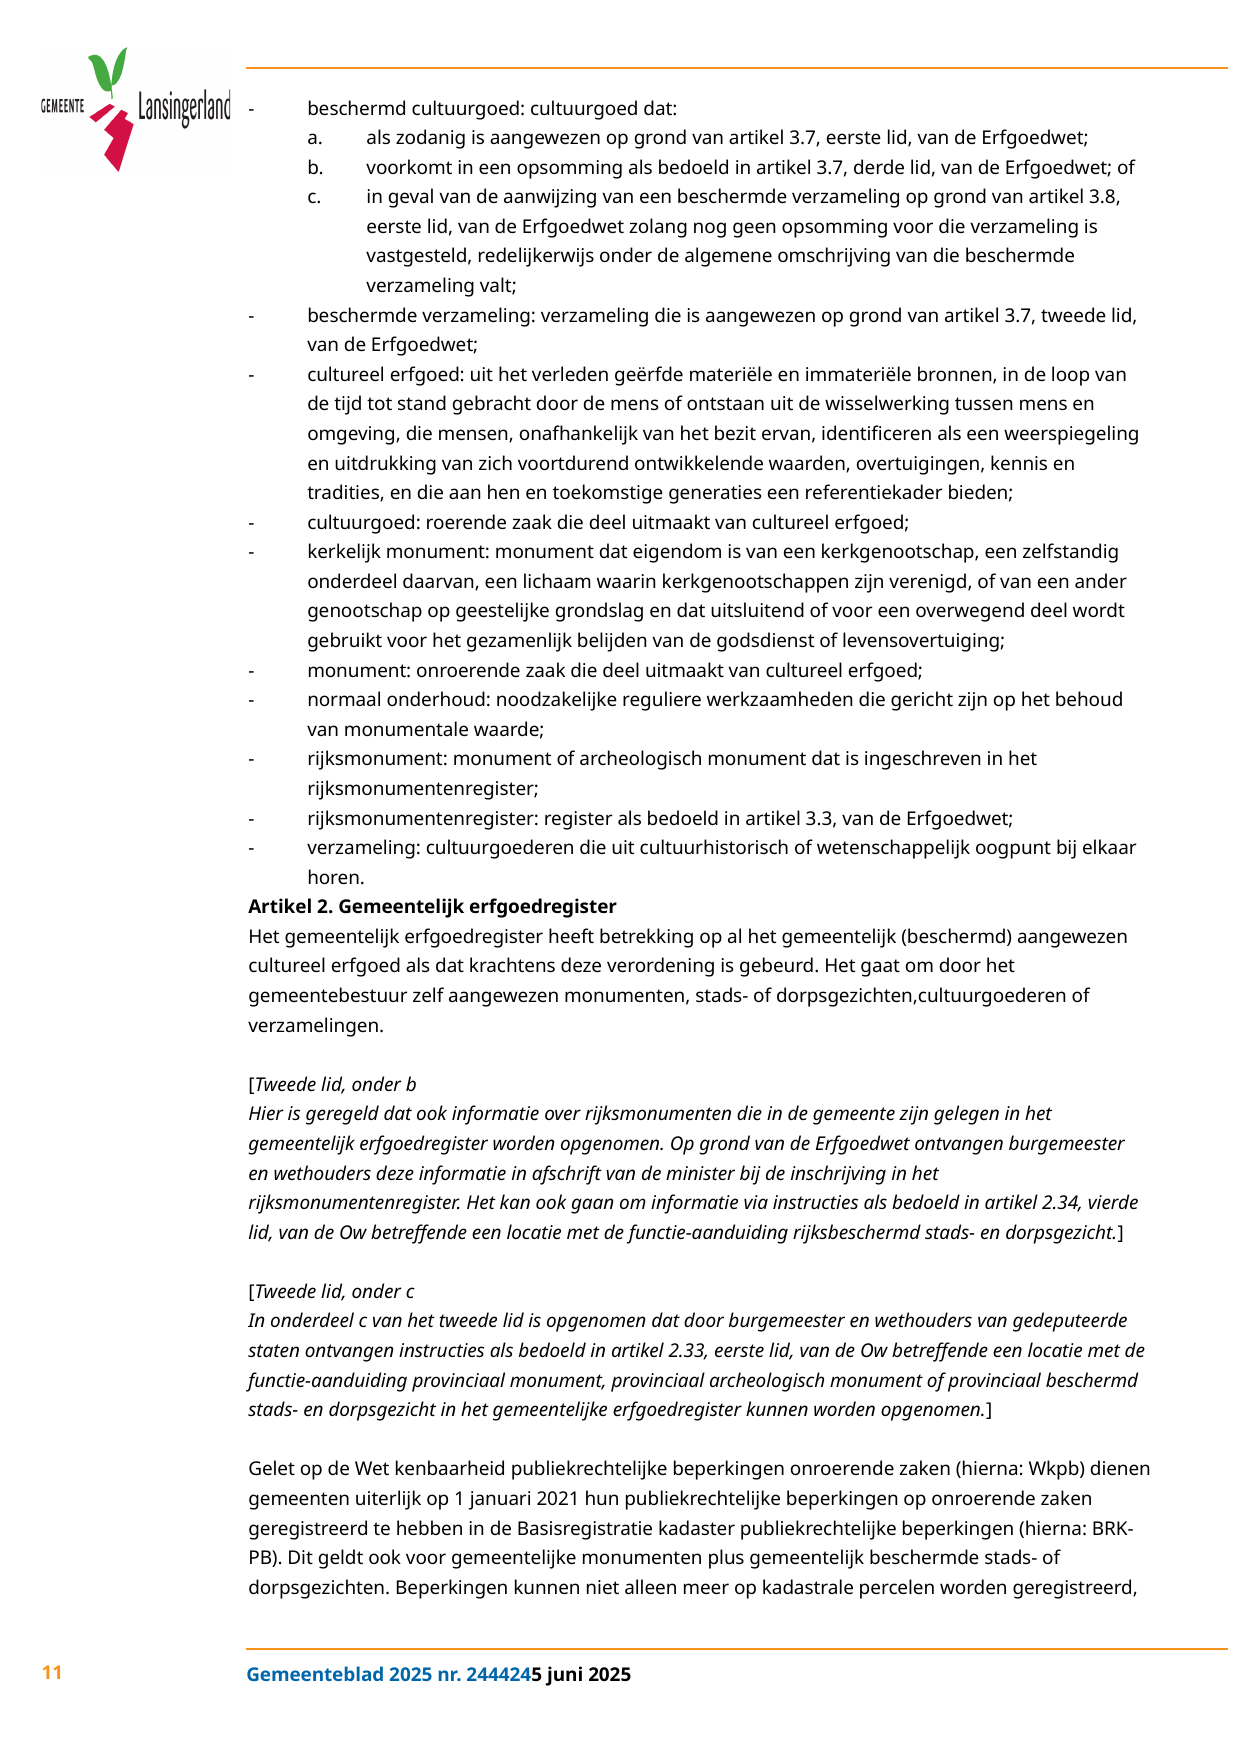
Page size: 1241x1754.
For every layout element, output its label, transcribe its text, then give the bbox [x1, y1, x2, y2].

list beschermd cultuurgoed: cultuurgoed dat: [248, 95, 1152, 121]
list voorkomt in een opsomming als bedoeld in artikel 3.7, derde lid, van de Erfgoedwet; of [307, 154, 1152, 180]
list cultuurgoed: roerende zaak die deel uitmaakt van cultureel erfgoed; [248, 509, 1152, 535]
list rijksmonumentenregister: register als bedoeld in artikel 3.3, van de Erfgoedwet; [248, 805, 1152, 831]
list verzameling: cultuurgoederen die uit cultuurhistorisch of wetenschappelijk oogpunt bij elkaar horen. [248, 834, 1152, 890]
list normaal onderhoud: noodzakelijke reguliere werkzaamheden die gericht zijn op het behoud van monumentale waarde; [248, 686, 1152, 742]
list kerkelijk monument: monument dat eigendom is van een kerkgenootschap, een zelfstandig onderdeel daarvan, een lichaam waarin kerkgenootschappen zijn verenigd, of van een ander genootschap op geestelijke grondslag en dat uitsluitend of voor een overwegend deel wordt gebruikt voor het gezamenlijk belijden van de godsdienst of levensovertuiging; [248, 538, 1152, 653]
list monument: onroerende zaak die deel uitmaakt van cultureel erfgoed; [248, 657, 1152, 683]
list als zodanig is aangewezen op grond van artikel 3.7, eerste lid, van de Erfgoedwet; [307, 124, 1152, 150]
text Het gemeentelijk erfgoedregister heeft betrekking op al het gemeentelijk (beschermd) aangewezen cultureel erfgoed als dat krachtens deze verordening is gebeurd. Het gaat om door het gemeentebestuur zelf aangewezen monumenten, stads- of dorpsgezichten,cultuurgoederen of verzamelingen. [248, 923, 1152, 1038]
text Gelet op de Wet kenbaarheid publiekrechtelijke beperkingen onroerende zaken (hierna: Wkpb) dienen gemeenten uiterlijk op 1 januari 2021 hun publiekrechtelijke beperkingen op onroerende zaken geregistreerd te hebben in de Basisregistratie kadaster publiekrechtelijke beperkingen (hierna: BRK-PB). Dit geldt ook voor gemeentelijke monumenten plus gemeentelijk beschermde stads- of dorpsgezichten. Beperkingen kunnen niet alleen meer op kadastrale percelen worden geregistreerd, [248, 1456, 1152, 1600]
list in geval van de aanwijzing van een beschermde verzameling op grond van artikel 3.8, eerste lid, van de Erfgoedwet zolang nog geen opsomming voor die verzameling is vastgesteld, redelijkerwijs onder de algemene omschrijving van die beschermde verzameling valt; [307, 183, 1152, 298]
text In onderdeel c van het tweede lid is opgenomen dat door burgemeester en wethouders van gedeputeerde staten ontvangen instructies als bedoeld in artikel 2.33, eerste lid, van de Ow betreffende een locatie met de functie-aanduiding provinciaal monument, provinciaal archeologisch monument of provinciaal beschermd stads- en dorpsgezicht in het gemeentelijke erfgoedregister kunnen worden opgenomen.] [248, 1308, 1152, 1422]
list cultureel erfgoed: uit het verleden geërfde materiële en immateriële bronnen, in de loop van de tijd tot stand gebracht door de mens of ontstaan uit de wisselwerking tussen mens en omgeving, die mensen, onafhankelijk van het bezit ervan, identificeren als een weerspiegeling en uitdrukking van zich voortdurend ontwikkelende waarden, overtuigingen, kennis en tradities, en die aan hen en toekomstige generaties een referentiekader bieden; [248, 361, 1152, 505]
list beschermde verzameling: verzameling die is aangewezen op grond van artikel 3.7, tweede lid, van de Erfgoedwet; [248, 302, 1152, 357]
text Hier is geregeld dat ook informatie over rijksmonumenten die in de gemeente zijn gelegen in het gemeentelijk erfgoedregister worden opgenomen. Op grond van de Erfgoedwet ontvangen burgemeester en wethouders deze informatie in afschrift van de minister bij de inschrijving in het rijksmonumentenregister. Het kan ook gaan om informatie via instructies als bedoeld in artikel 2.34, vierde lid, van de Ow betreffende een locatie met de functie-aanduiding rijksbeschermd stads- en dorpsgezicht.] [248, 1101, 1152, 1245]
text [Tweede lid, onder c [248, 1278, 1152, 1304]
text Artikel 2. Gemeentelijk erfgoedregister [248, 893, 1152, 919]
text [Tweede lid, onder b [248, 1071, 1152, 1097]
picture [41, 47, 231, 172]
list rijksmonument: monument of archeologisch monument dat is ingeschreven in het rijksmonumentenregister; [248, 746, 1152, 801]
